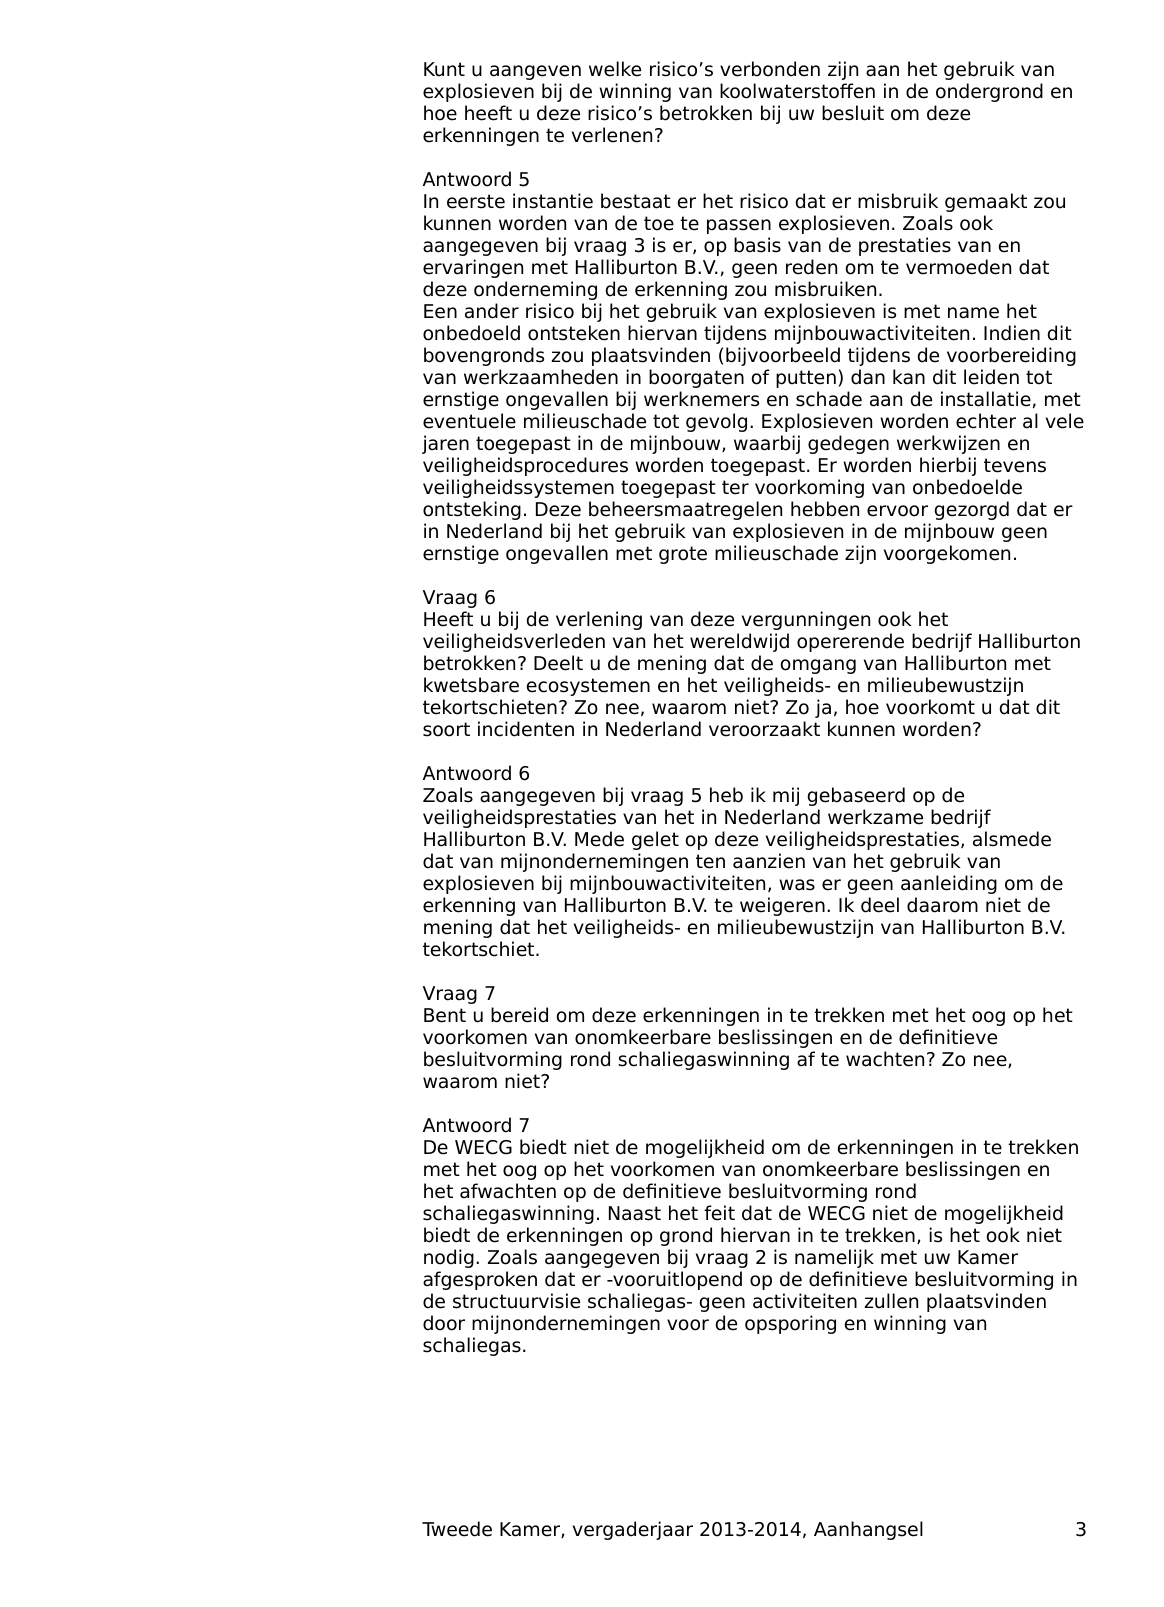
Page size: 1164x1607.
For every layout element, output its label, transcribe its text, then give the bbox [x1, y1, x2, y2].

text Vraag 6 [422, 587, 1087, 609]
text Kunt u aangeven welke risico’s verbonden zijn aan het gebruik van explosieven bij de winning van koolwaterstoffen in de ondergrond en hoe heeft u deze risico’s betrokken bij uw besluit om deze erkenningen te verlenen? [422, 59, 1087, 147]
text Antwoord 7 [422, 1115, 1087, 1137]
text Bent u bereid om deze erkenningen in te trekken met het oog op het voorkomen van onomkeerbare beslissingen en de definitieve besluitvorming rond schaliegaswinning af te wachten? Zo nee, waarom niet? [422, 1005, 1087, 1093]
text De WECG biedt niet de mogelijkheid om de erkenningen in te trekken met het oog op het voorkomen van onomkeerbare beslissingen en het afwachten op de definitieve besluitvorming rond schaliegaswinning. Naast het feit dat de WECG niet de mogelijkheid biedt de erkenningen op grond hiervan in te trekken, is het ook niet nodig. Zoals aangegeven bij vraag 2 is namelijk met uw Kamer afgesproken dat er -vooruitlopend op de definitieve besluitvorming in de structuurvisie schaliegas- geen activiteiten zullen plaatsvinden door mijnondernemingen voor de opsporing en winning van schaliegas. [422, 1137, 1087, 1357]
text Zoals aangegeven bij vraag 5 heb ik mij gebaseerd op de veiligheidsprestaties van het in Nederland werkzame bedrijf Halliburton B.V. Mede gelet op deze veiligheidsprestaties, alsmede dat van mijnondernemingen ten aanzien van het gebruik van explosieven bij mijnbouwactiviteiten, was er geen aanleiding om de erkenning van Halliburton B.V. te weigeren. Ik deel daarom niet de mening dat het veiligheids- en milieubewustzijn van Halliburton B.V. tekortschiet. [422, 785, 1087, 961]
text Antwoord 5 [422, 169, 1087, 191]
text Heeft u bij de verlening van deze vergunningen ook het veiligheidsverleden van het wereldwijd opererende bedrijf Halliburton betrokken? Deelt u de mening dat de omgang van Halliburton met kwetsbare ecosystemen en het veiligheids- en milieubewustzijn tekortschieten? Zo nee, waarom niet? Zo ja, hoe voorkomt u dat dit soort incidenten in Nederland veroorzaakt kunnen worden? [422, 609, 1087, 741]
text Vraag 7 [422, 983, 1087, 1005]
text Antwoord 6 [422, 763, 1087, 785]
text In eerste instantie bestaat er het risico dat er misbruik gemaakt zou kunnen worden van de toe te passen explosieven. Zoals ook aangegeven bij vraag 3 is er, op basis van de prestaties van en ervaringen met Halliburton B.V., geen reden om te vermoeden dat deze onderneming de erkenning zou misbruiken. [422, 191, 1087, 301]
text Een ander risico bij het gebruik van explosieven is met name het onbedoeld ontsteken hiervan tijdens mijnbouwactiviteiten. Indien dit bovengronds zou plaatsvinden (bijvoorbeeld tijdens de voorbereiding van werkzaamheden in boorgaten of putten) dan kan dit leiden tot ernstige ongevallen bij werknemers en schade aan de installatie, met eventuele milieuschade tot gevolg. Explosieven worden echter al vele jaren toegepast in de mijnbouw, waarbij gedegen werkwijzen en veiligheidsprocedures worden toegepast. Er worden hierbij tevens veiligheidssystemen toegepast ter voorkoming van onbedoelde ontsteking. Deze beheersmaatregelen hebben ervoor gezorgd dat er in Nederland bij het gebruik van explosieven in de mijnbouw geen ernstige ongevallen met grote milieuschade zijn voorgekomen. [422, 301, 1087, 565]
